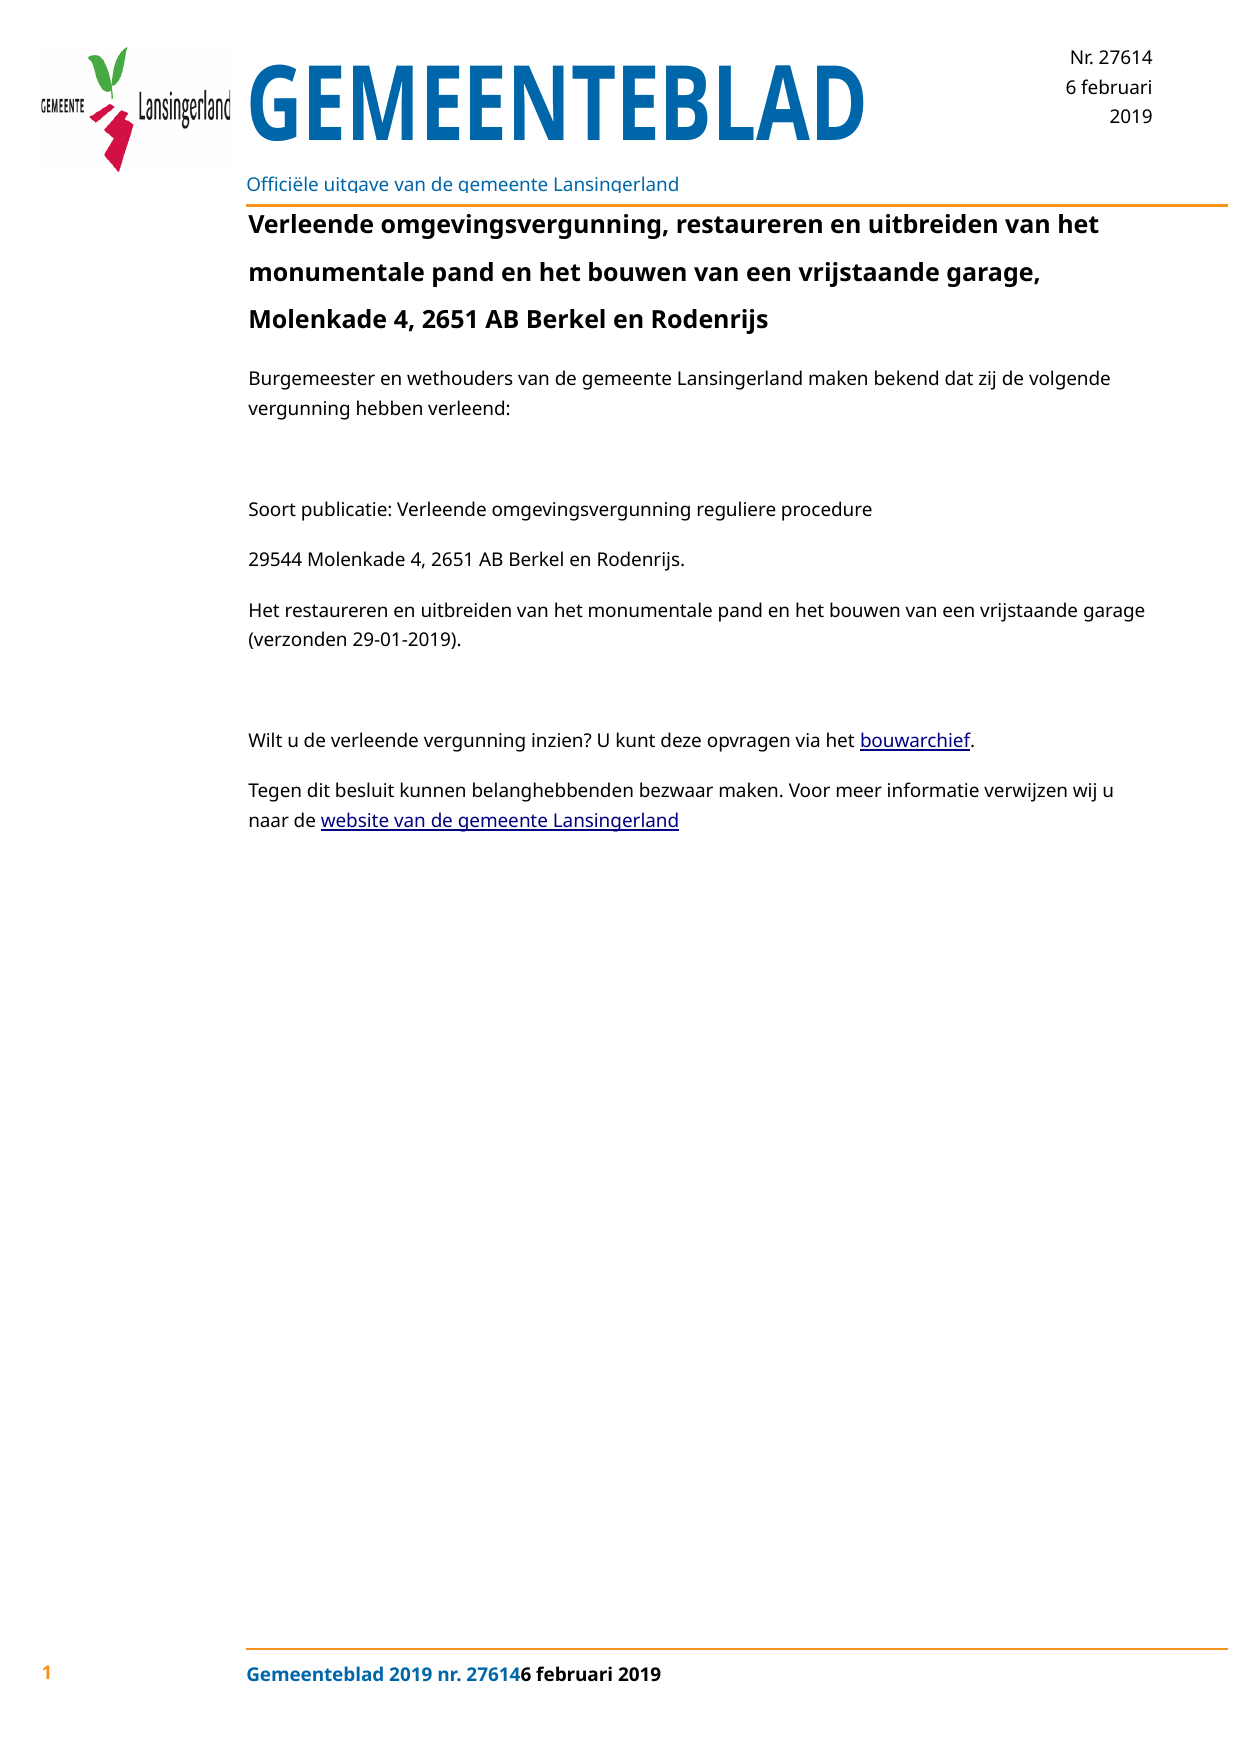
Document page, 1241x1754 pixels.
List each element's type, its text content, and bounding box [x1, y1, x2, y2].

text Burgemeester en wethouders van de gemeente Lansingerland maken bekend dat zij de volgende vergunning hebben verleend: [248, 366, 1152, 421]
picture [41, 47, 231, 172]
text Het restaureren en uitbreiden van het monumentale pand en het bouwen van een vrijstaande garage (verzonden 29-01-2019). [248, 597, 1152, 652]
text 29544 Molenkade 4, 2651 AB Berkel en Rodenrijs. [248, 546, 1152, 572]
text Verleende omgevingsvergunning, restaureren en uitbreiden van het monumentale pand en het bouwen van een vrijstaande garage, Molenkade 4, 2651 AB Berkel en Rodenrijs [248, 207, 1152, 336]
text Tegen dit besluit kunnen belanghebbenden bezwaar maken. Voor meer informatie verwijzen wij u naar de website van de gemeente Lansingerland [248, 778, 1152, 833]
text Soort publicatie: Verleende omgevingsvergunning reguliere procedure [248, 496, 1152, 522]
text Wilt u de verleende vergunning inzien? U kunt deze opvragen via het bouwarchief. [248, 727, 1152, 753]
